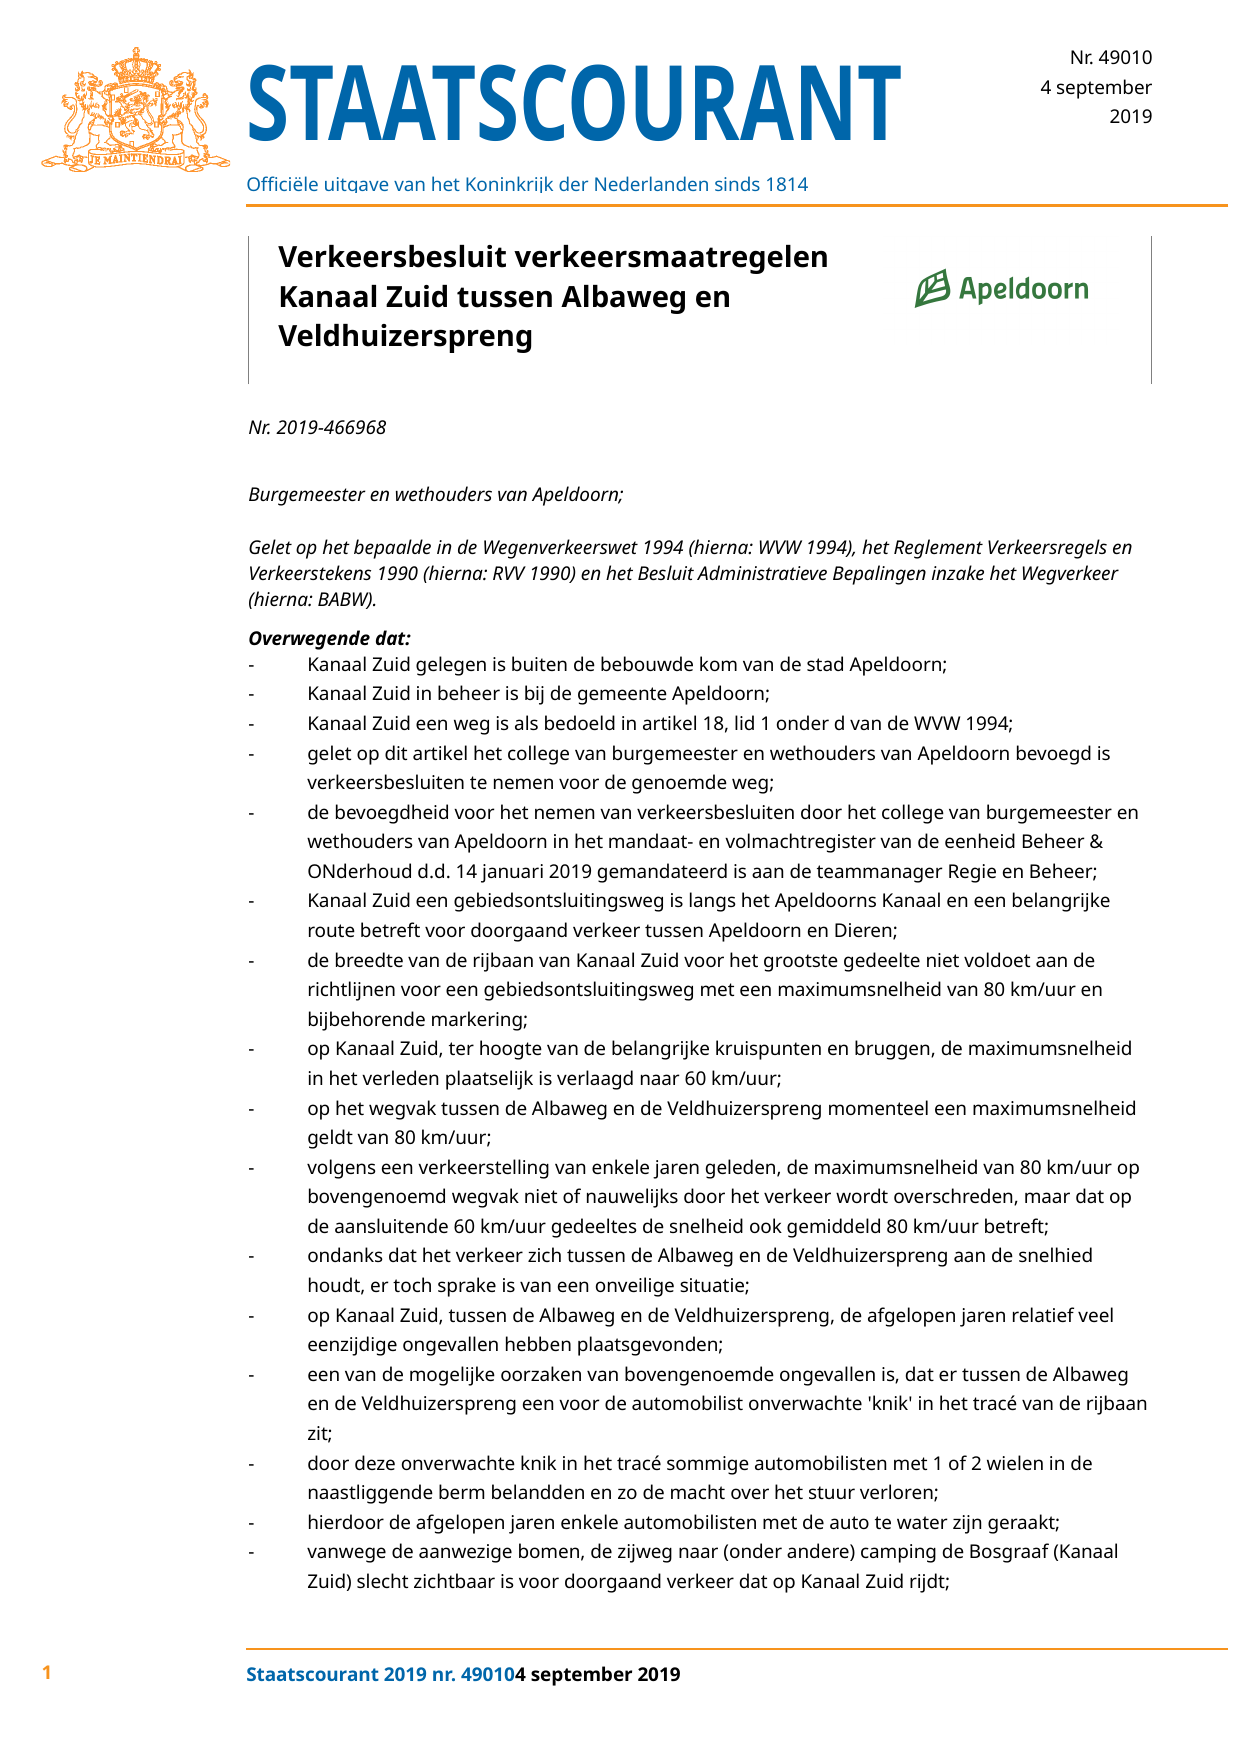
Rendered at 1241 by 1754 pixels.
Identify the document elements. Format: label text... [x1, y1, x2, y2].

picture [41, 47, 231, 172]
list Kanaal Zuid een gebiedsontsluitingsweg is langs het Apeldoorns Kanaal en een belangrijke route betreft voor doorgaand verkeer tussen Apeldoorn en Dieren; [248, 888, 1152, 943]
list hierdoor de afgelopen jaren enkele automobilisten met de auto te water zijn geraakt; [248, 1509, 1152, 1534]
list Kanaal Zuid gelegen is buiten de bebouwde kom van de stad Apeldoorn; [248, 651, 1152, 677]
list Kanaal Zuid in beheer is bij de gemeente Apeldoorn; [248, 681, 1152, 706]
table_header Verkeersbesluit verkeersmaatregelen Kanaal Zuid tussen Albaweg en Veldhuizerspreng [249, 236, 850, 384]
text Burgemeester en wethouders van Apeldoorn; [248, 482, 1152, 507]
list de breedte van de rijbaan van Kanaal Zuid voor het grootste gedeelte niet voldoet aan de richtlijnen voor een gebiedsontsluitingsweg met een maximumsnelheid van 80 km/uur en bijbehorende markering; [248, 947, 1152, 1032]
text Overwegende dat: [248, 625, 1152, 651]
list een van de mogelijke oorzaken van bovengenoemde ongevallen is, dat er tussen de Albaweg en de Veldhuizerspreng een voor de automobilist onverwachte 'knik' in het tracé van de rijbaan zit; [248, 1361, 1152, 1446]
list op Kanaal Zuid, tussen de Albaweg en de Veldhuizerspreng, de afgelopen jaren relatief veel eenzijdige ongevallen hebben plaatsgevonden; [248, 1302, 1152, 1357]
list de bevoegdheid voor het nemen van verkeersbesluiten door het college van burgemeester en wethouders van Apeldoorn in het mandaat- en volmachtregister van de eenheid Beheer & ONderhoud d.d. 14 januari 2019 gemandateerd is aan de teammanager Regie en Beheer; [248, 799, 1152, 884]
list volgens een verkeerstelling van enkele jaren geleden, de maximumsnelheid van 80 km/uur op bovengenoemd wegvak niet of nauwelijks door het verkeer wordt overschreden, maar dat op de aansluitende 60 km/uur gedeeltes de snelheid ook gemiddeld 80 km/uur betreft; [248, 1154, 1152, 1239]
list gelet op dit artikel het college van burgemeester en wethouders van Apeldoorn bevoegd is verkeersbesluiten te nemen voor de genoemde weg; [248, 740, 1152, 795]
text Gelet op het bepaalde in de Wegenverkeerswet 1994 (hierna: WVW 1994), het Reglement Verkeersregels en Verkeerstekens 1990 (hierna: RVV 1990) en het Besluit Administratieve Bepalingen inzake het Wegverkeer (hierna: BABW). [248, 534, 1152, 612]
list door deze onverwachte knik in het tracé sommige automobilisten met 1 of 2 wielen in de naastliggende berm belandden en zo de macht over het stuur verloren; [248, 1450, 1152, 1505]
list Kanaal Zuid een weg is als bedoeld in artikel 18, lid 1 onder d van de WVW 1994; [248, 710, 1152, 736]
text Nr. 2019-466968 [248, 414, 1152, 440]
list ondanks dat het verkeer zich tussen de Albaweg en de Veldhuizerspreng aan de snelhied houdt, er toch sprake is van een onveilige situatie; [248, 1243, 1152, 1298]
picture [882, 236, 1119, 345]
list vanwege de aanwezige bomen, de zijweg naar (onder andere) camping de Bosgraaf (Kanaal Zuid) slecht zichtbaar is voor doorgaand verkeer dat op Kanaal Zuid rijdt; [248, 1538, 1152, 1594]
table_header [850, 236, 1151, 384]
list op het wegvak tussen de Albaweg en de Veldhuizerspreng momenteel een maximumsnelheid geldt van 80 km/uur; [248, 1095, 1152, 1150]
list op Kanaal Zuid, ter hoogte van de belangrijke kruispunten en bruggen, de maximumsnelheid in het verleden plaatselijk is verlaagd naar 60 km/uur; [248, 1036, 1152, 1091]
